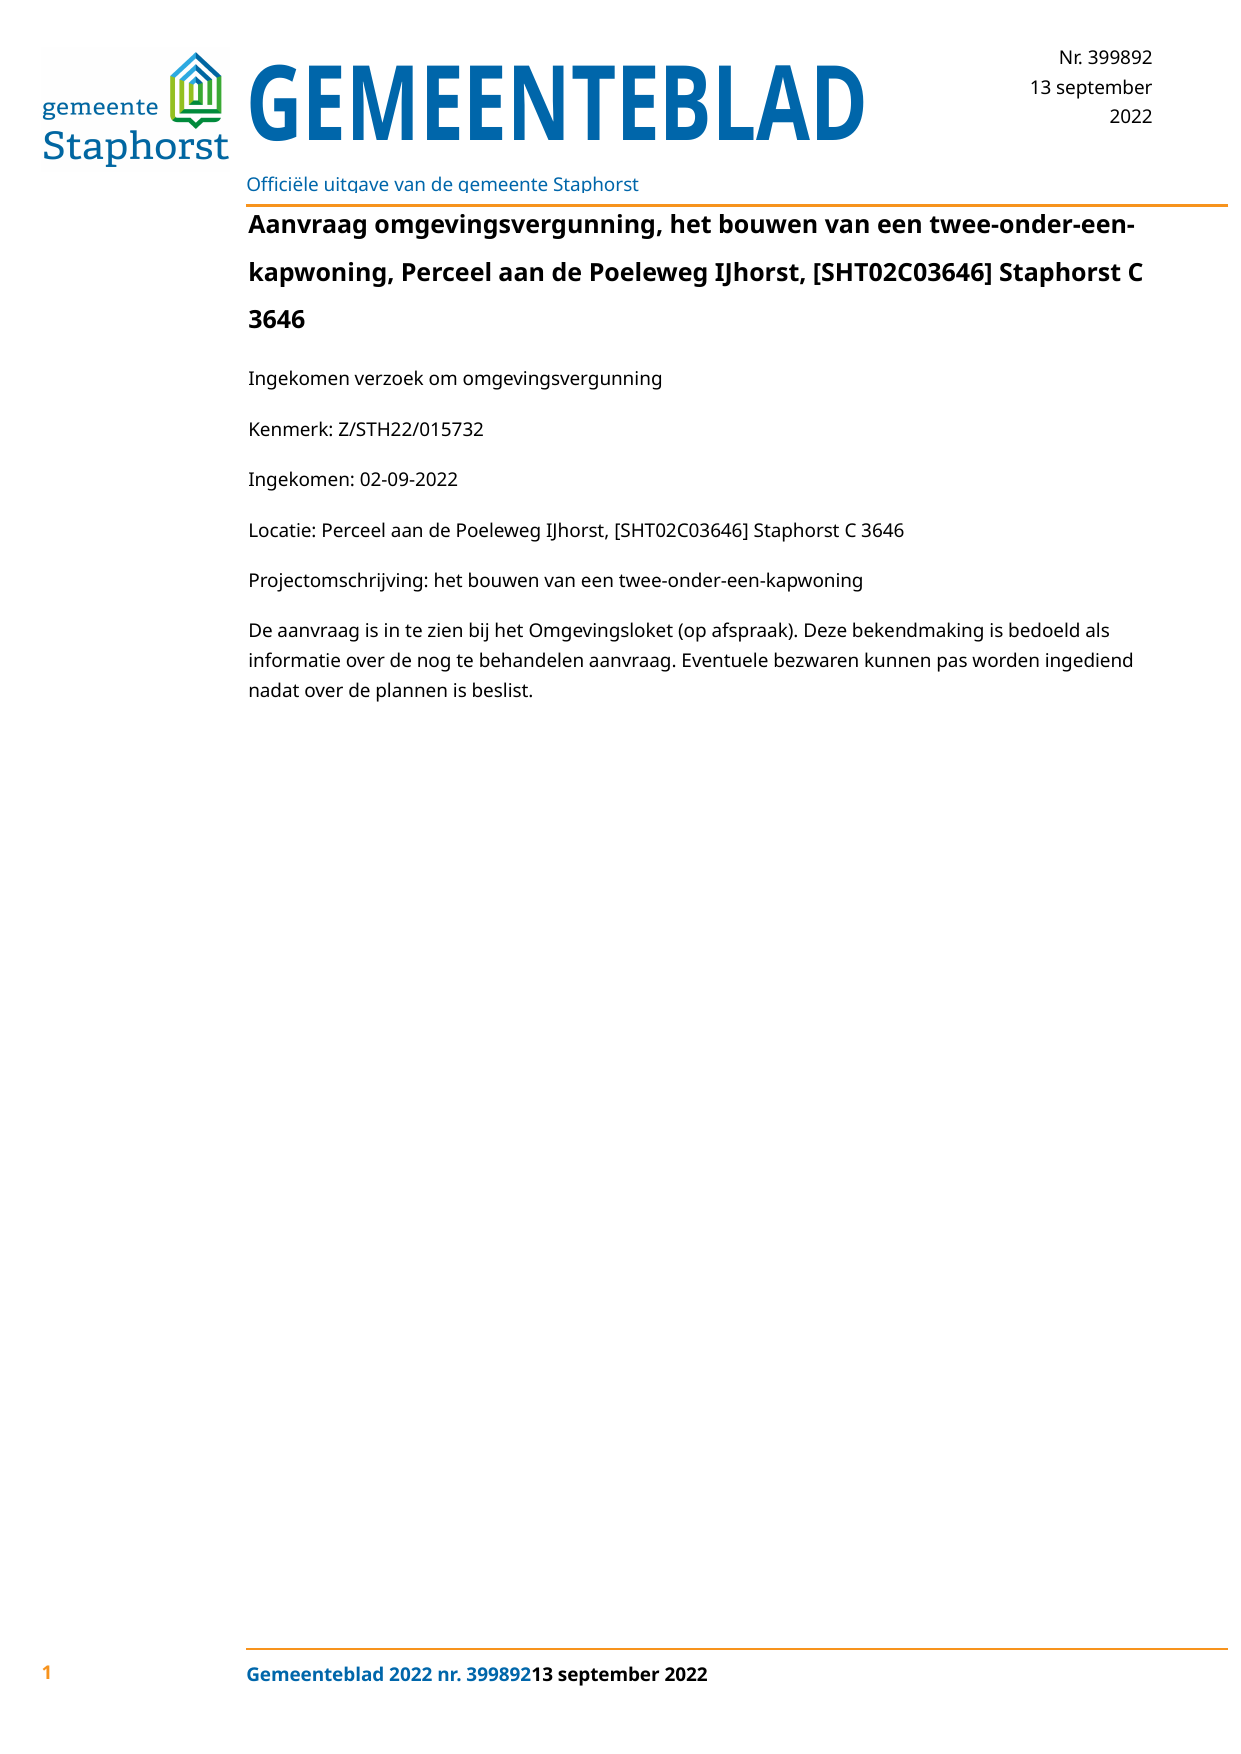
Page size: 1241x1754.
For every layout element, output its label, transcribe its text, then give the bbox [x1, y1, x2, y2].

text Aanvraag omgevingsvergunning, het bouwen van een twee-onder-een-kapwoning, Perceel aan de Poeleweg IJhorst, [SHT02C03646] Staphorst C 3646 [248, 207, 1152, 336]
text Locatie: Perceel aan de Poeleweg IJhorst, [SHT02C03646] Staphorst C 3646 [248, 517, 1152, 542]
text Ingekomen verzoek om omgevingsvergunning [248, 366, 1152, 391]
text Kenmerk: Z/STH22/015732 [248, 416, 1152, 442]
text Projectomschrijving: het bouwen van een twee-onder-een-kapwoning [248, 567, 1152, 593]
text Ingekomen: 02-09-2022 [248, 466, 1152, 492]
picture [41, 47, 231, 172]
text De aanvraag is in te zien bij het Omgevingsloket (op afspraak). Deze bekendmaking is bedoeld als informatie over de nog te behandelen aanvraag. Eventuele bezwaren kunnen pas worden ingediend nadat over de plannen is beslist. [248, 618, 1152, 702]
